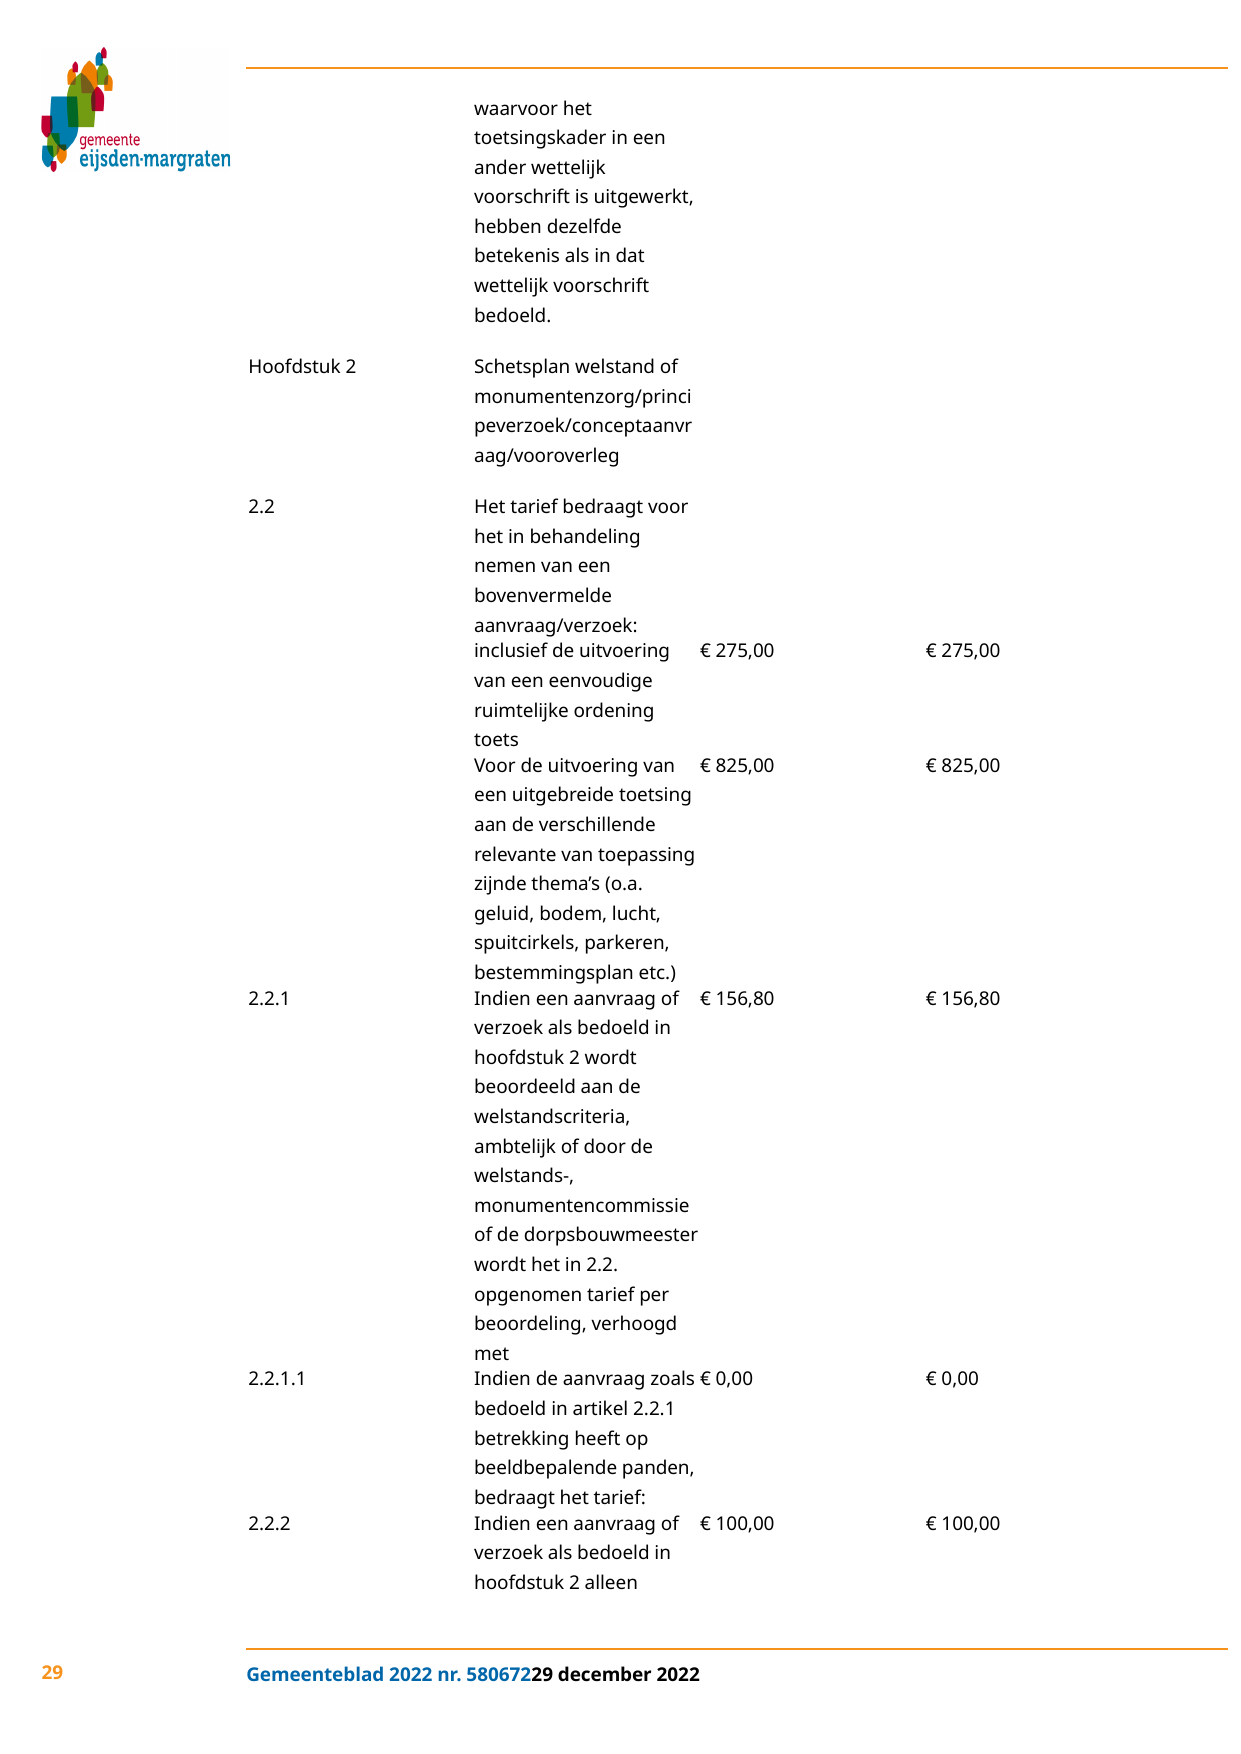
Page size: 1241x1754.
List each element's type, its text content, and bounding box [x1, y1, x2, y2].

table_cell € 825,00 [926, 752, 1152, 985]
table_cell inclusief de uitvoering van een eenvoudige ruimtelijke ordening toets [474, 638, 700, 752]
table_cell [700, 494, 926, 638]
table_cell € 275,00 [926, 638, 1152, 752]
table_cell € 156,80 [926, 985, 1152, 1366]
table_cell [700, 328, 926, 353]
table_cell € 100,00 [700, 1510, 926, 1594]
table_cell [248, 328, 474, 353]
table_cell [248, 638, 474, 752]
table_cell € 100,00 [926, 1510, 1152, 1594]
table_cell Indien een aanvraag of verzoek als bedoeld in hoofdstuk 2 wordt beoordeeld aan de welstandscriteria, ambtelijk of door de welstands-, monumentencommissie of de dorpsbouwmeester wordt het in 2.2. opgenomen tarief per beoordeling, verhoogd met [474, 985, 700, 1366]
table_cell € 275,00 [700, 638, 926, 752]
table_cell 2.2.1 [248, 985, 474, 1366]
table_cell Hoofdstuk 2 [248, 353, 474, 468]
table_cell € 825,00 [700, 752, 926, 985]
table_cell Voor de uitvoering van een uitgebreide toetsing aan de verschillende relevante van toepassing zijnde thema’s (o.a. geluid, bodem, lucht, spuitcirkels, parkeren, bestemmingsplan etc.) [474, 752, 700, 985]
table_cell Het tarief bedraagt voor het in behandeling nemen van een bovenvermelde aanvraag/verzoek: [474, 494, 700, 638]
table_cell Indien de aanvraag zoals bedoeld in artikel 2.2.1 betrekking heeft op beeldbepalende panden, bedraagt het tarief: [474, 1366, 700, 1510]
table_cell [926, 353, 1152, 468]
table_cell Indien een aanvraag of verzoek als bedoeld in hoofdstuk 2 alleen [474, 1510, 700, 1594]
table_cell [926, 95, 1152, 328]
table_cell 2.2.1.1 [248, 1366, 474, 1510]
table_cell € 156,80 [700, 985, 926, 1366]
table_cell 2.2.2 [248, 1510, 474, 1594]
table_cell [700, 468, 926, 493]
table_cell € 0,00 [700, 1366, 926, 1510]
table_cell Schetsplan welstand of monumentenzorg/principeverzoek/conceptaanvraag/vooroverleg [474, 353, 700, 468]
table_cell [248, 468, 474, 493]
picture [41, 47, 231, 172]
table_cell [926, 468, 1152, 493]
table_cell [248, 752, 474, 985]
table_cell [926, 494, 1152, 638]
table_cell 2.2 [248, 494, 474, 638]
table_cell [474, 328, 700, 353]
table_cell € 0,00 [926, 1366, 1152, 1510]
table_cell [700, 95, 926, 328]
table_cell waarvoor het toetsingskader in een ander wettelijk voorschrift is uitgewerkt, hebben dezelfde betekenis als in dat wettelijk voorschrift bedoeld. [474, 95, 700, 328]
table_cell [248, 95, 474, 328]
table_cell [926, 328, 1152, 353]
table_cell [700, 353, 926, 468]
table_cell [474, 468, 700, 493]
